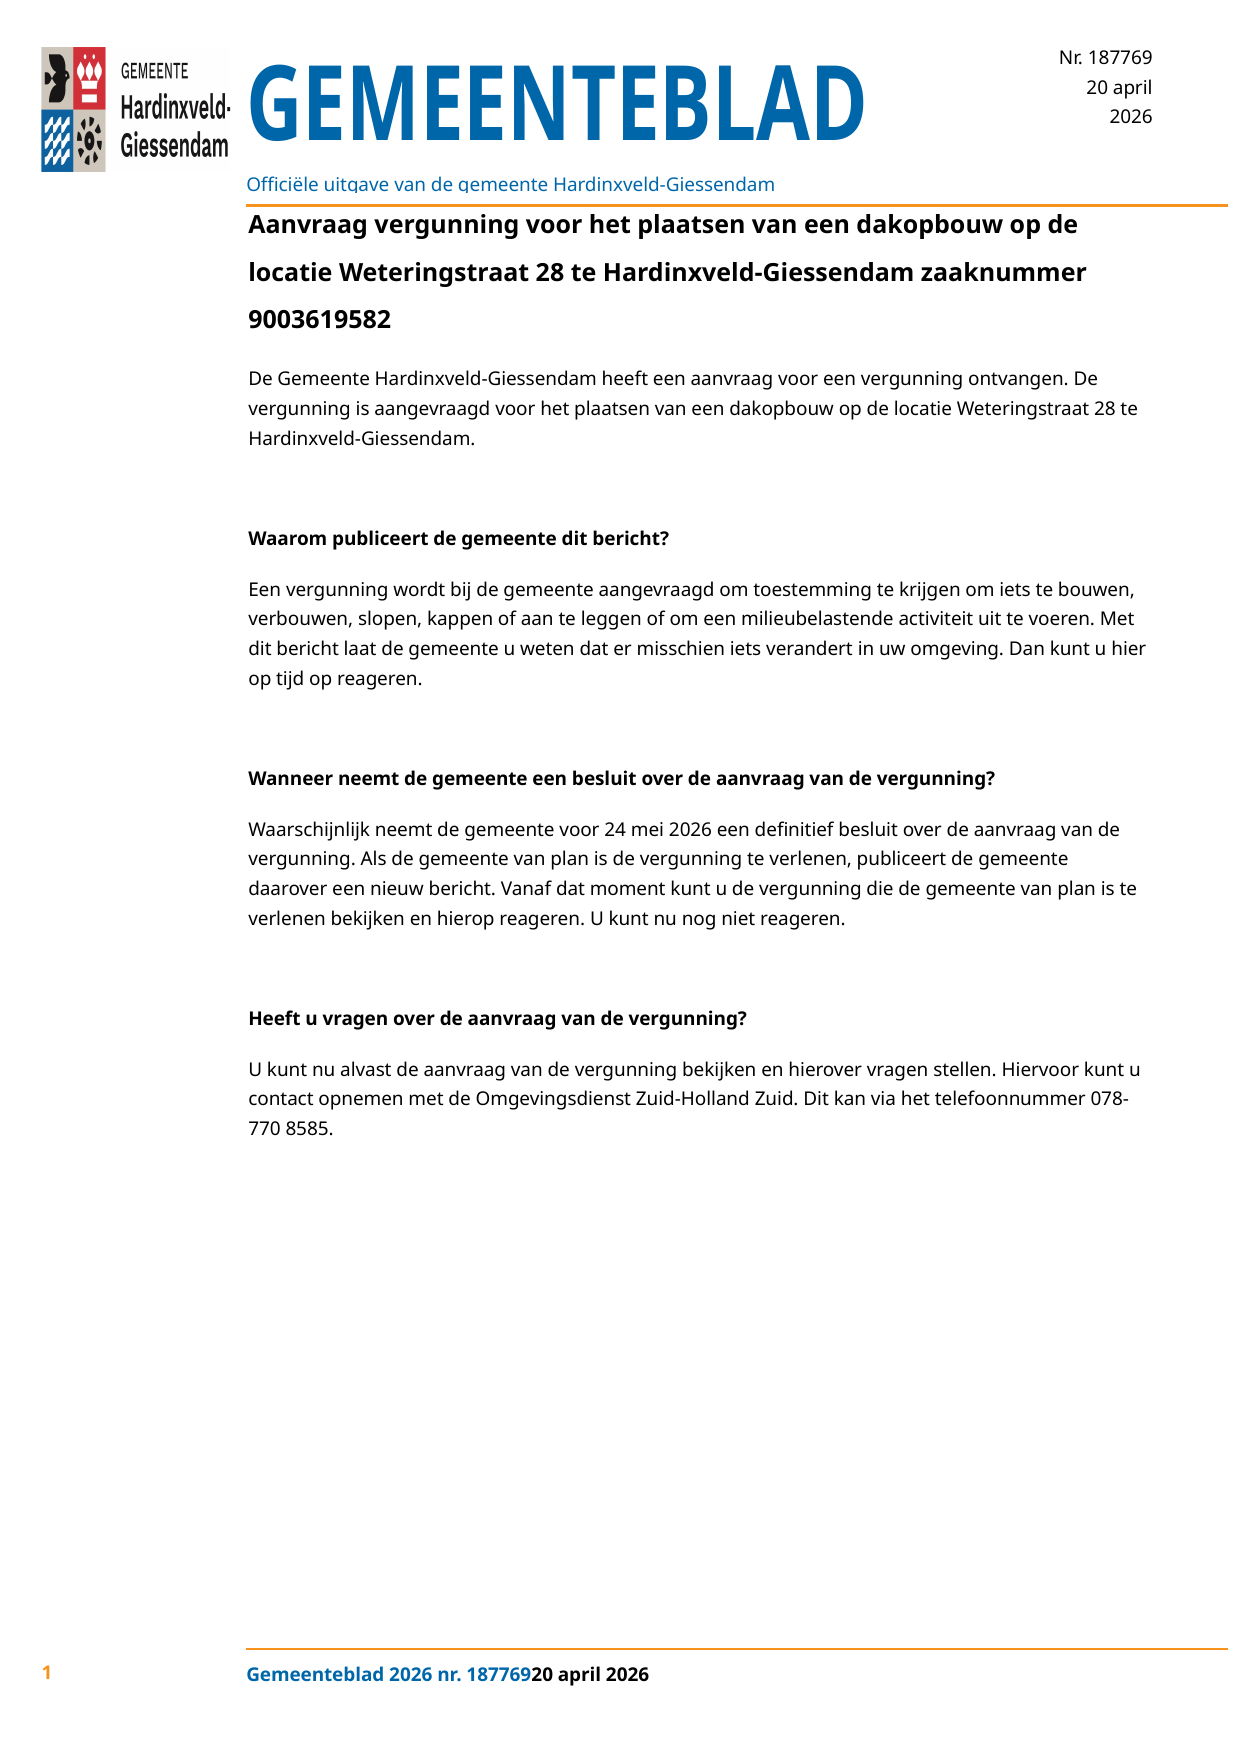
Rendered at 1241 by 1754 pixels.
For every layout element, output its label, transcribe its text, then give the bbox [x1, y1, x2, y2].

text De Gemeente Hardinxveld-Giessendam heeft een aanvraag voor een vergunning ontvangen. De vergunning is aangevraagd voor het plaatsen van een dakopbouw op de locatie Weteringstraat 28 te Hardinxveld-Giessendam. [248, 366, 1152, 450]
text Waarschijnlijk neemt de gemeente voor 24 mei 2026 een definitief besluit over de aanvraag van de vergunning. Als de gemeente van plan is de vergunning te verlenen, publiceert de gemeente daarover een nieuw bericht. Vanaf dat moment kunt u de vergunning die de gemeente van plan is te verlenen bekijken en hierop reageren. U kunt nu nog niet reageren. [248, 816, 1152, 930]
text Een vergunning wordt bij de gemeente aangevraagd om toestemming te krijgen om iets te bouwen, verbouwen, slopen, kappen of aan te leggen of om een milieubelastende activiteit uit te voeren. Met dit bericht laat de gemeente u weten dat er misschien iets verandert in uw omgeving. Dan kunt u hier op tijd op reageren. [248, 576, 1152, 690]
text Heeft u vragen over de aanvraag van de vergunning? [248, 1006, 1152, 1031]
text Wanneer neemt de gemeente een besluit over de aanvraag van de vergunning? [248, 766, 1152, 791]
text U kunt nu alvast de aanvraag van de vergunning bekijken en hierover vragen stellen. Hiervoor kunt u contact opnemen met de Omgevingsdienst Zuid-Holland Zuid. Dit kan via het telefoonnummer 078-770 8585. [248, 1056, 1152, 1141]
text Aanvraag vergunning voor het plaatsen van een dakopbouw op de locatie Weteringstraat 28 te Hardinxveld-Giessendam zaaknummer 9003619582 [248, 207, 1152, 336]
picture [41, 47, 231, 172]
text Waarom publiceert de gemeente dit bericht? [248, 526, 1152, 551]
